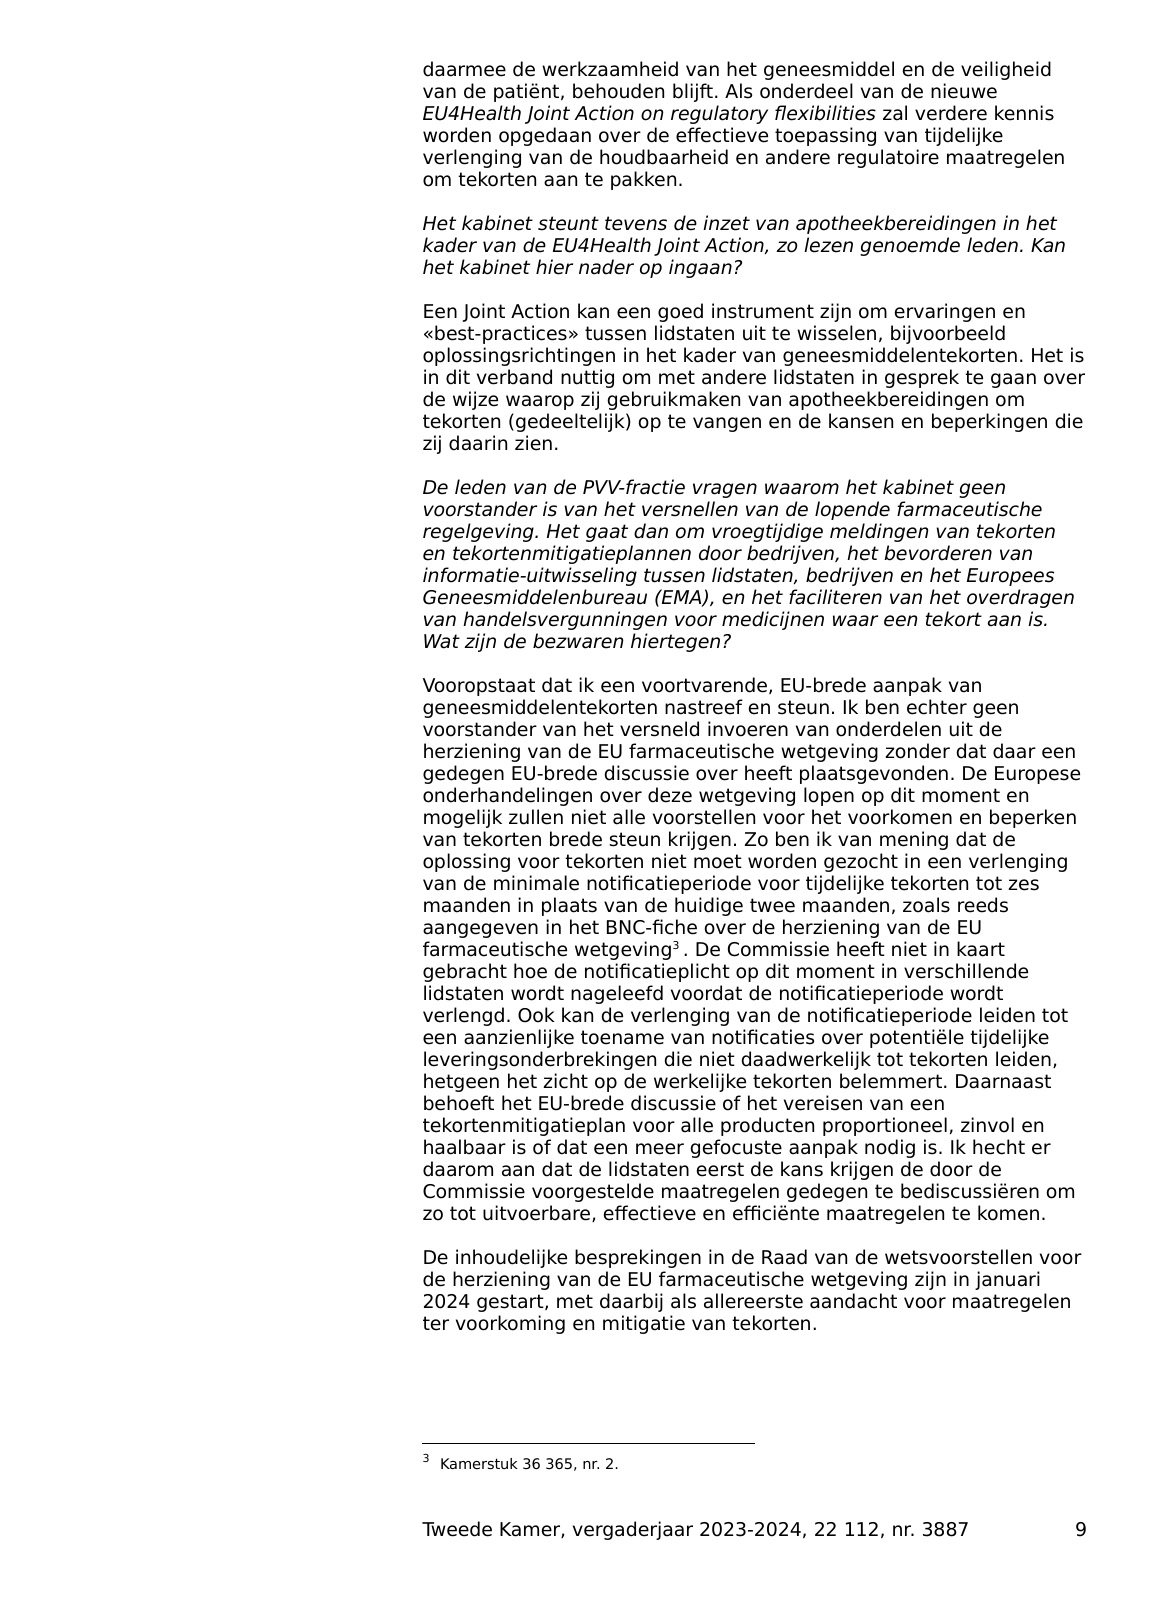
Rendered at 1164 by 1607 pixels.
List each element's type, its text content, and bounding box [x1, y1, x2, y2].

text De inhoudelijke besprekingen in de Raad van de wetsvoorstellen voor de herziening van de EU farmaceutische wetgeving zijn in januari 2024 gestart, met daarbij als allereerste aandacht voor maatregelen ter voorkoming en mitigatie van tekorten. [422, 1247, 1087, 1335]
text Het kabinet steunt tevens de inzet van apotheekbereidingen in het kader van de EU4Health Joint Action, zo lezen genoemde leden. Kan het kabinet hier nader op ingaan? [422, 213, 1087, 279]
text De leden van de PVV-fractie vragen waarom het kabinet geen voorstander is van het versnellen van de lopende farmaceutische regelgeving. Het gaat dan om vroegtijdige meldingen van tekorten en tekortenmitigatieplannen door bedrijven, het bevorderen van informatie-uitwisseling tussen lidstaten, bedrijven en het Europees Geneesmiddelenbureau (EMA), en het faciliteren van het overdragen van handelsvergunningen voor medicijnen waar een tekort aan is. Wat zijn de bezwaren hiertegen? [422, 477, 1087, 653]
text daarmee de werkzaamheid van het geneesmiddel en de veiligheid van de patiënt, behouden blijft. Als onderdeel van de nieuwe EU4Health Joint Action on regulatory flexibilities zal verdere kennis worden opgedaan over de effectieve toepassing van tijdelijke verlenging van de houdbaarheid en andere regulatoire maatregelen om tekorten aan te pakken. [422, 59, 1087, 191]
text Kamerstuk 36 365, nr. 2. [422, 1452, 1087, 1474]
text Vooropstaat dat ik een voortvarende, EU-brede aanpak van geneesmiddelentekorten nastreef en steun. Ik ben echter geen voorstander van het versneld invoeren van onderdelen uit de herziening van de EU farmaceutische wetgeving zonder dat daar een gedegen EU-brede discussie over heeft plaatsgevonden. De Europese onderhandelingen over deze wetgeving lopen op dit moment en mogelijk zullen niet alle voorstellen voor het voorkomen en beperken van tekorten brede steun krijgen. Zo ben ik van mening dat de oplossing voor tekorten niet moet worden gezocht in een verlenging van de minimale notificatieperiode voor tijdelijke tekorten tot zes maanden in plaats van de huidige twee maanden, zoals reeds aangegeven in het BNC-fiche over de herziening van de EU farmaceutische wetgeving. De Commissie heeft niet in kaart gebracht hoe de notificatieplicht op dit moment in verschillende lidstaten wordt nageleefd voordat de notificatieperiode wordt verlengd. Ook kan de verlenging van de notificatieperiode leiden tot een aanzienlijke toename van notificaties over potentiële tijdelijke leveringsonderbrekingen die niet daadwerkelijk tot tekorten leiden, hetgeen het zicht op de werkelijke tekorten belemmert. Daarnaast behoeft het EU-brede discussie of het vereisen van een tekortenmitigatieplan voor alle producten proportioneel, zinvol en haalbaar is of dat een meer gefocuste aanpak nodig is. Ik hecht er daarom aan dat de lidstaten eerst de kans krijgen de door de Commissie voorgestelde maatregelen gedegen te bediscussiëren om zo tot uitvoerbare, effectieve en efficiënte maatregelen te komen. [422, 675, 1087, 1225]
text Een Joint Action kan een goed instrument zijn om ervaringen en «best-practices» tussen lidstaten uit te wisselen, bijvoorbeeld oplossingsrichtingen in het kader van geneesmiddelentekorten. Het is in dit verband nuttig om met andere lidstaten in gesprek te gaan over de wijze waarop zij gebruikmaken van apotheekbereidingen om tekorten (gedeeltelijk) op te vangen en de kansen en beperkingen die zij daarin zien. [422, 301, 1087, 455]
